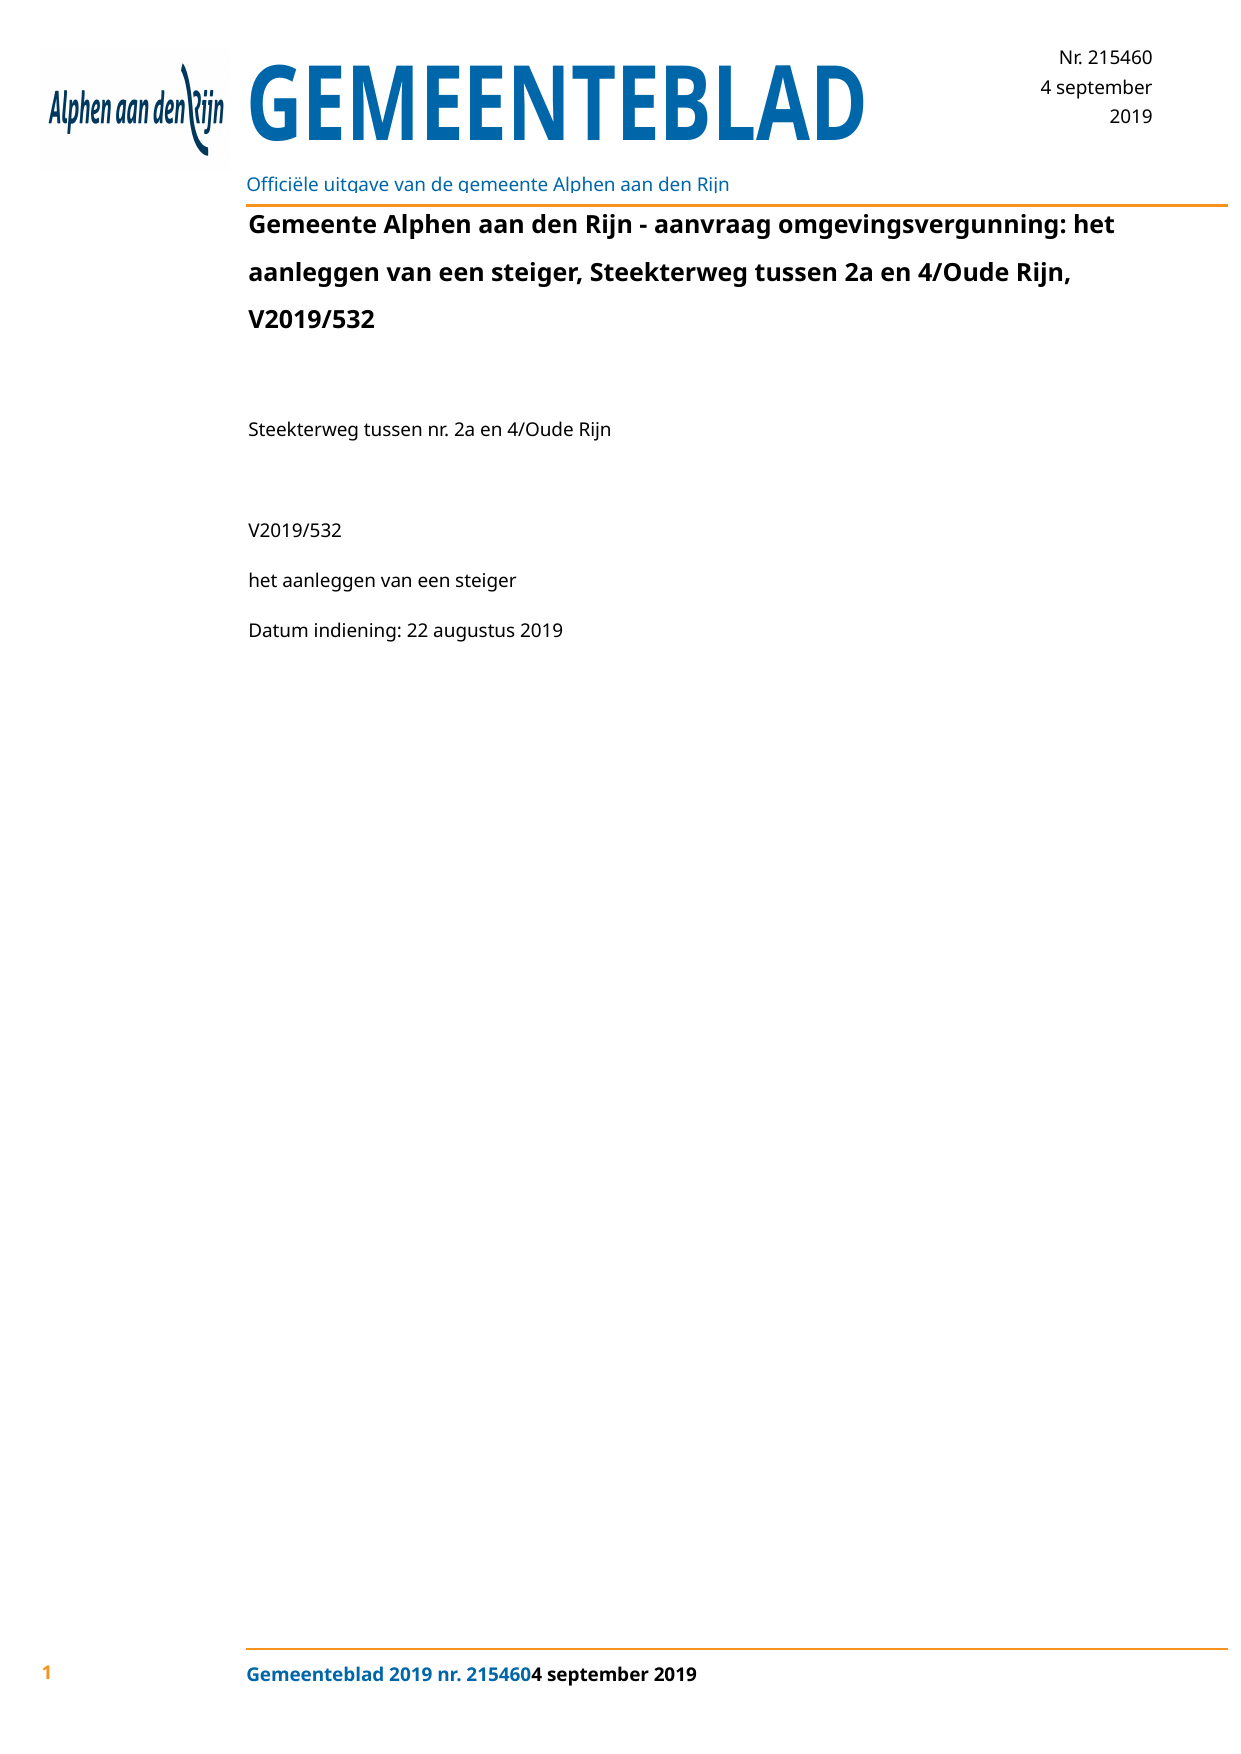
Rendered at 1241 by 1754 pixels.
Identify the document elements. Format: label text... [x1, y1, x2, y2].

text het aanleggen van een steiger [248, 567, 1152, 593]
text V2019/532 [248, 517, 1152, 542]
text Datum indiening: 22 augustus 2019 [248, 618, 1152, 643]
text Gemeente Alphen aan den Rijn - aanvraag omgevingsvergunning: het aanleggen van een steiger, Steekterweg tussen 2a en 4/Oude Rijn, V2019/532 [248, 207, 1152, 336]
picture [41, 47, 231, 172]
text Steekterweg tussen nr. 2a en 4/Oude Rijn [248, 416, 1152, 442]
